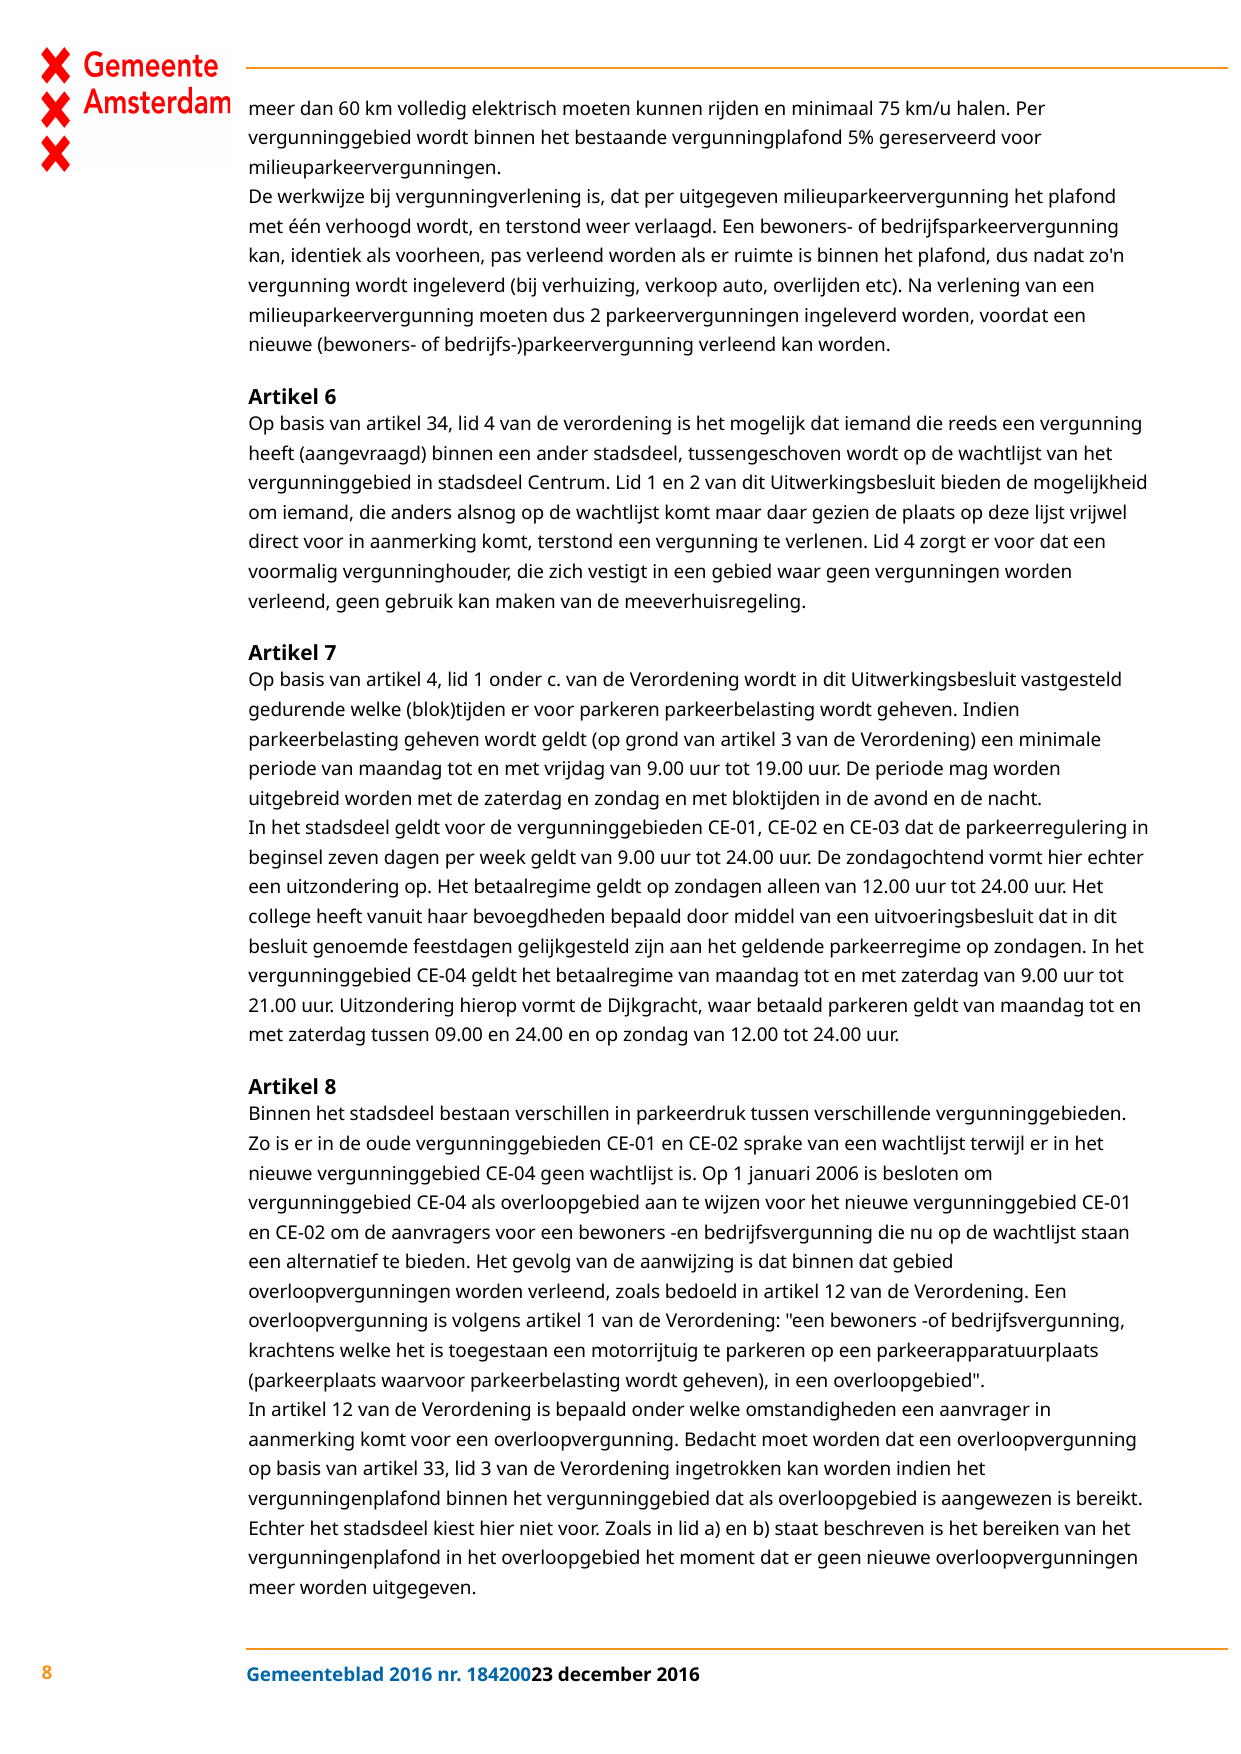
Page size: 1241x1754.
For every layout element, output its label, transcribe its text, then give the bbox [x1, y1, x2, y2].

text Op basis van artikel 34, lid 4 van de verordening is het mogelijk dat iemand die reeds een vergunning heeft (aangevraagd) binnen een ander stadsdeel, tussengeschoven wordt op de wachtlijst van het vergunninggebied in stadsdeel Centrum. Lid 1 en 2 van dit Uitwerkingsbesluit bieden de mogelijkheid om iemand, die anders alsnog op de wachtlijst komt maar daar gezien de plaats op deze lijst vrijwel direct voor in aanmerking komt, terstond een vergunning te verlenen. Lid 4 zorgt er voor dat een voormalig vergunninghouder, die zich vestigt in een gebied waar geen vergunningen worden verleend, geen gebruik kan maken van de meeverhuisregeling. [248, 410, 1152, 613]
text Binnen het stadsdeel bestaan verschillen in parkeerdruk tussen verschillende vergunninggebieden. Zo is er in de oude vergunninggebieden CE-01 en CE-02 sprake van een wachtlijst terwijl er in het nieuwe vergunninggebied CE-04 geen wachtlijst is. Op 1 januari 2006 is besloten om vergunninggebied CE-04 als overloopgebied aan te wijzen voor het nieuwe vergunninggebied CE-01 en CE-02 om de aanvragers voor een bewoners -en bedrijfsvergunning die nu op de wachtlijst staan een alternatief te bieden. Het gevolg van de aanwijzing is dat binnen dat gebied overloopvergunningen worden verleend, zoals bedoeld in artikel 12 van de Verordening. Een overloopvergunning is volgens artikel 1 van de Verordening: "een bewoners -of bedrijfsvergunning, krachtens welke het is toegestaan een motorrijtuig te parkeren op een parkeerapparatuurplaats (parkeerplaats waarvoor parkeerbelasting wordt geheven), in een overloopgebied". [248, 1101, 1152, 1392]
text Artikel 6 [248, 382, 1152, 410]
text De werkwijze bij vergunningverlening is, dat per uitgegeven milieuparkeervergunning het plafond met één verhoogd wordt, en terstond weer verlaagd. Een bewoners- of bedrijfsparkeervergunning kan, identiek als voorheen, pas verleend worden als er ruimte is binnen het plafond, dus nadat zo'n vergunning wordt ingeleverd (bij verhuizing, verkoop auto, overlijden etc). Na verlening van een milieuparkeervergunning moeten dus 2 parkeervergunningen ingeleverd worden, voordat een nieuwe (bewoners- of bedrijfs-)parkeervergunning verleend kan worden. [248, 183, 1152, 357]
text Artikel 8 [248, 1072, 1152, 1101]
text In het stadsdeel geldt voor de vergunninggebieden CE-01, CE-02 en CE-03 dat de parkeerregulering in beginsel zeven dagen per week geldt van 9.00 uur tot 24.00 uur. De zondagochtend vormt hier echter een uitzondering op. Het betaalregime geldt op zondagen alleen van 12.00 uur tot 24.00 uur. Het college heeft vanuit haar bevoegdheden bepaald door middel van een uitvoeringsbesluit dat in dit besluit genoemde feestdagen gelijkgesteld zijn aan het geldende parkeerregime op zondagen. In het vergunninggebied CE-04 geldt het betaalregime van maandag tot en met zaterdag van 9.00 uur tot 21.00 uur. Uitzondering hierop vormt de Dijkgracht, waar betaald parkeren geldt van maandag tot en met zaterdag tussen 09.00 en 24.00 en op zondag van 12.00 tot 24.00 uur. [248, 814, 1152, 1047]
text In artikel 12 van de Verordening is bepaald onder welke omstandigheden een aanvrager in aanmerking komt voor een overloopvergunning. Bedacht moet worden dat een overloopvergunning op basis van artikel 33, lid 3 van de Verordening ingetrokken kan worden indien het vergunningenplafond binnen het vergunninggebied dat als overloopgebied is aangewezen is bereikt. Echter het stadsdeel kiest hier niet voor. Zoals in lid a) en b) staat beschreven is het bereiken van het vergunningenplafond in het overloopgebied het moment dat er geen nieuwe overloopvergunningen meer worden uitgegeven. [248, 1396, 1152, 1599]
text meer dan 60 km volledig elektrisch moeten kunnen rijden en minimaal 75 km/u halen. Per vergunninggebied wordt binnen het bestaande vergunningplafond 5% gereserveerd voor milieuparkeervergunningen. [248, 95, 1152, 180]
text Op basis van artikel 4, lid 1 onder c. van de Verordening wordt in dit Uitwerkingsbesluit vastgesteld gedurende welke (blok)tijden er voor parkeren parkeerbelasting wordt geheven. Indien parkeerbelasting geheven wordt geldt (op grond van artikel 3 van de Verordening) een minimale periode van maandag tot en met vrijdag van 9.00 uur tot 19.00 uur. De periode mag worden uitgebreid worden met de zaterdag en zondag en met bloktijden in de avond en de nacht. [248, 667, 1152, 811]
picture [41, 47, 231, 172]
text Artikel 7 [248, 638, 1152, 667]
